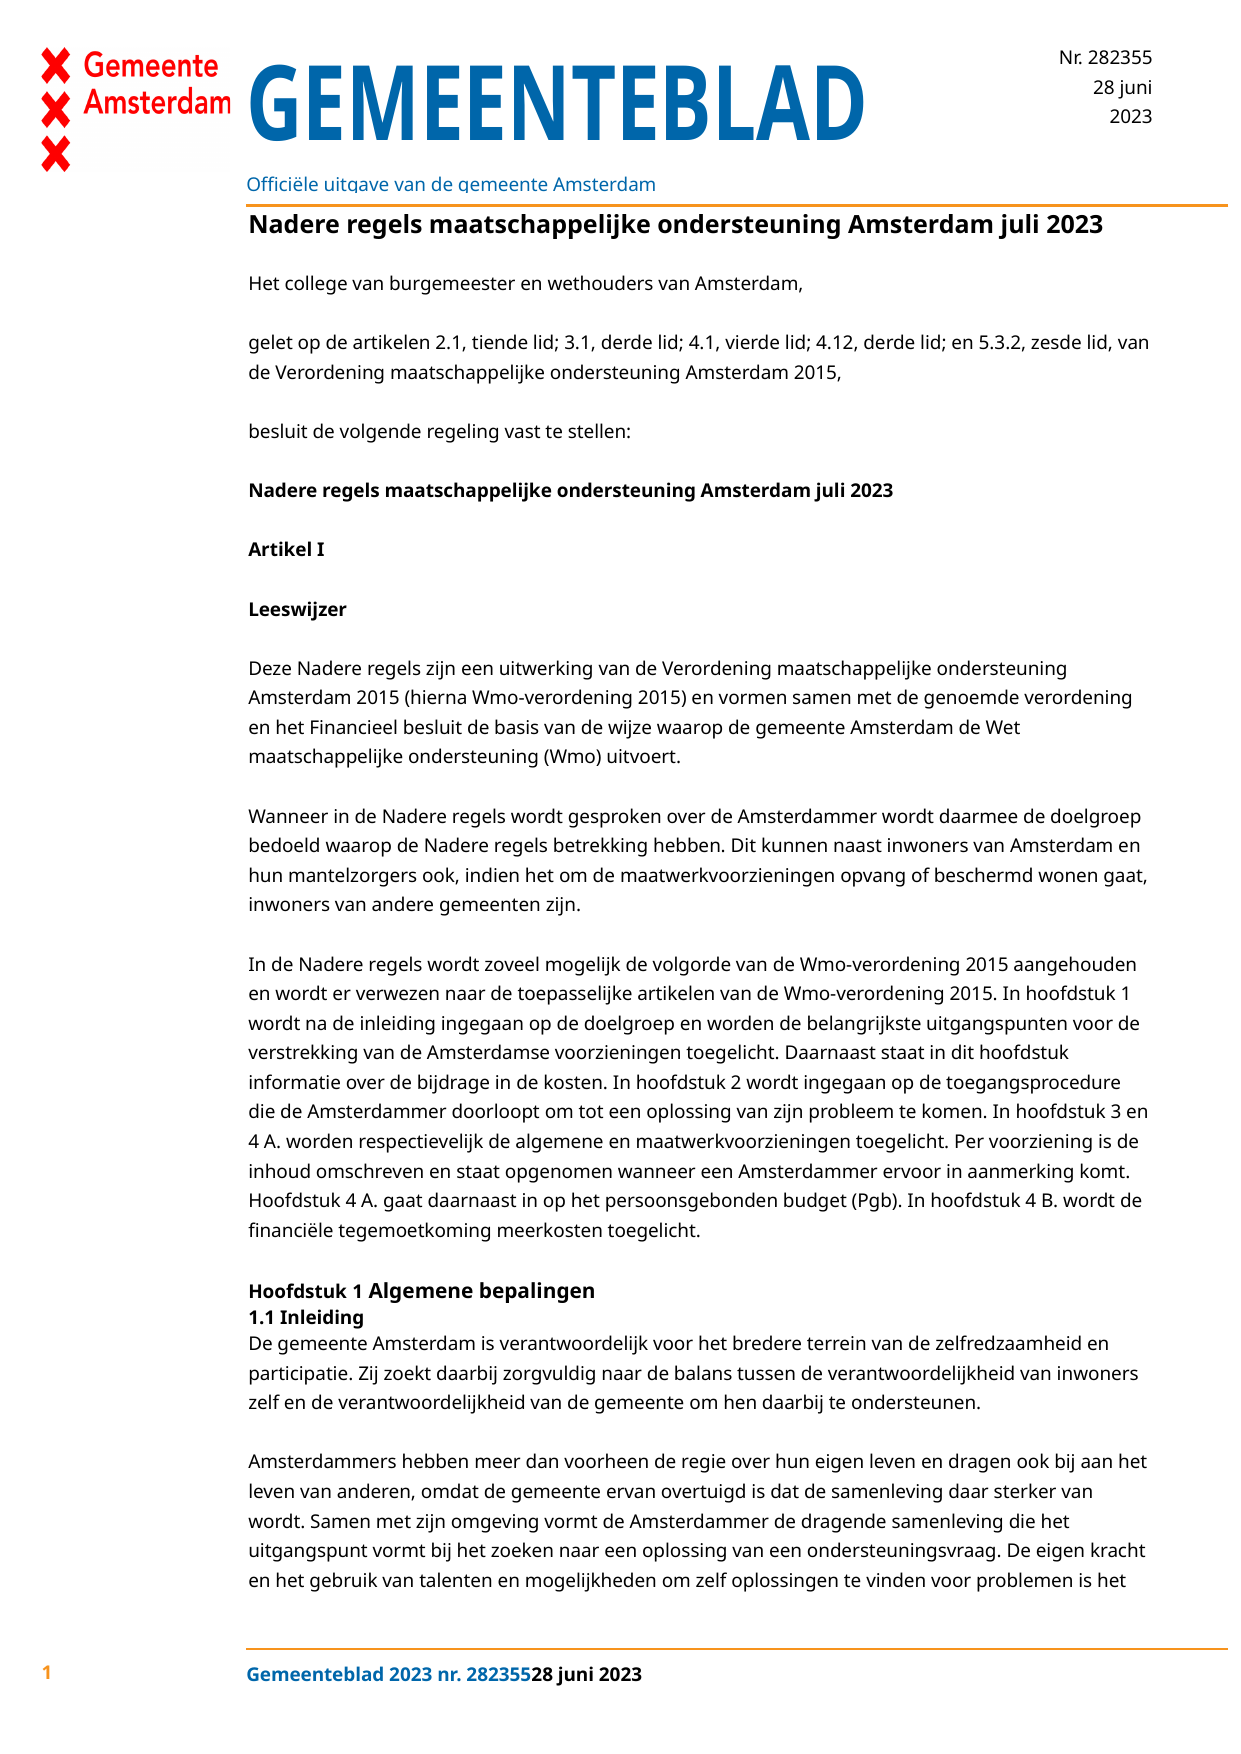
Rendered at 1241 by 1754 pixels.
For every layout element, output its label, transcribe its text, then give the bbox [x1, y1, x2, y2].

text Wanneer in de Nadere regels wordt gesproken over de Amsterdammer wordt daarmee de doelgroep bedoeld waarop de Nadere regels betrekking hebben. Dit kunnen naast inwoners van Amsterdam en hun mantelzorgers ook, indien het om de maatwerkvoorzieningen opvang of beschermd wonen gaat, inwoners van andere gemeenten zijn. [248, 803, 1152, 917]
picture [41, 47, 231, 172]
text 1.1 Inleiding [248, 1304, 1152, 1330]
text In de Nadere regels wordt zoveel mogelijk de volgorde van de Wmo-verordening 2015 aangehouden en wordt er verwezen naar de toepasselijke artikelen van de Wmo-verordening 2015. In hoofdstuk 1 wordt na de inleiding ingegaan op de doelgroep en worden de belangrijkste uitgangspunten voor de verstrekking van de Amsterdamse voorzieningen toegelicht. Daarnaast staat in dit hoofdstuk informatie over de bijdrage in de kosten. In hoofdstuk 2 wordt ingegaan op de toegangsprocedure die de Amsterdammer doorloopt om tot een oplossing van zijn probleem te komen. In hoofdstuk 3 en 4 A. worden respectievelijk de algemene en maatwerkvoorzieningen toegelicht. Per voorziening is de inhoud omschreven en staat opgenomen wanneer een Amsterdammer ervoor in aanmerking komt. Hoofdstuk 4 A. gaat daarnaast in op het persoonsgebonden budget (Pgb). In hoofdstuk 4 B. wordt de financiële tegemoetkoming meerkosten toegelicht. [248, 951, 1152, 1243]
text Leeswijzer [248, 596, 1152, 621]
text Hoofdstuk 1 Algemene bepalingen [248, 1276, 1152, 1304]
text gelet op de artikelen 2.1, tiende lid; 3.1, derde lid; 4.1, vierde lid; 4.12, derde lid; en 5.3.2, zesde lid, van de Verordening maatschappelijke ondersteuning Amsterdam 2015, [248, 329, 1152, 385]
text besluit de volgende regeling vast te stellen: [248, 418, 1152, 444]
text Amsterdammers hebben meer dan voorheen de regie over hun eigen leven en dragen ook bij aan het leven van anderen, omdat de gemeente ervan overtuigd is dat de samenleving daar sterker van wordt. Samen met zijn omgeving vormt de Amsterdammer de dragende samenleving die het uitgangspunt vormt bij het zoeken naar een oplossing van een ondersteuningsvraag. De eigen kracht en het gebruik van talenten en mogelijkheden om zelf oplossingen te vinden voor problemen is het [248, 1449, 1152, 1593]
text Nadere regels maatschappelijke ondersteuning Amsterdam juli 2023 [248, 207, 1152, 241]
text Het college van burgemeester en wethouders van Amsterdam, [248, 270, 1152, 296]
text De gemeente Amsterdam is verantwoordelijk voor het bredere terrein van de zelfredzaamheid en participatie. Zij zoekt daarbij zorgvuldig naar de balans tussen de verantwoordelijkheid van inwoners zelf en de verantwoordelijkheid van de gemeente om hen daarbij te ondersteunen. [248, 1330, 1152, 1415]
text Nadere regels maatschappelijke ondersteuning Amsterdam juli 2023 [248, 477, 1152, 503]
text Artikel I [248, 537, 1152, 562]
text Deze Nadere regels zijn een uitwerking van de Verordening maatschappelijke ondersteuning Amsterdam 2015 (hierna Wmo-verordening 2015) en vormen samen met de genoemde verordening en het Financieel besluit de basis van de wijze waarop de gemeente Amsterdam de Wet maatschappelijke ondersteuning (Wmo) uitvoert. [248, 655, 1152, 769]
